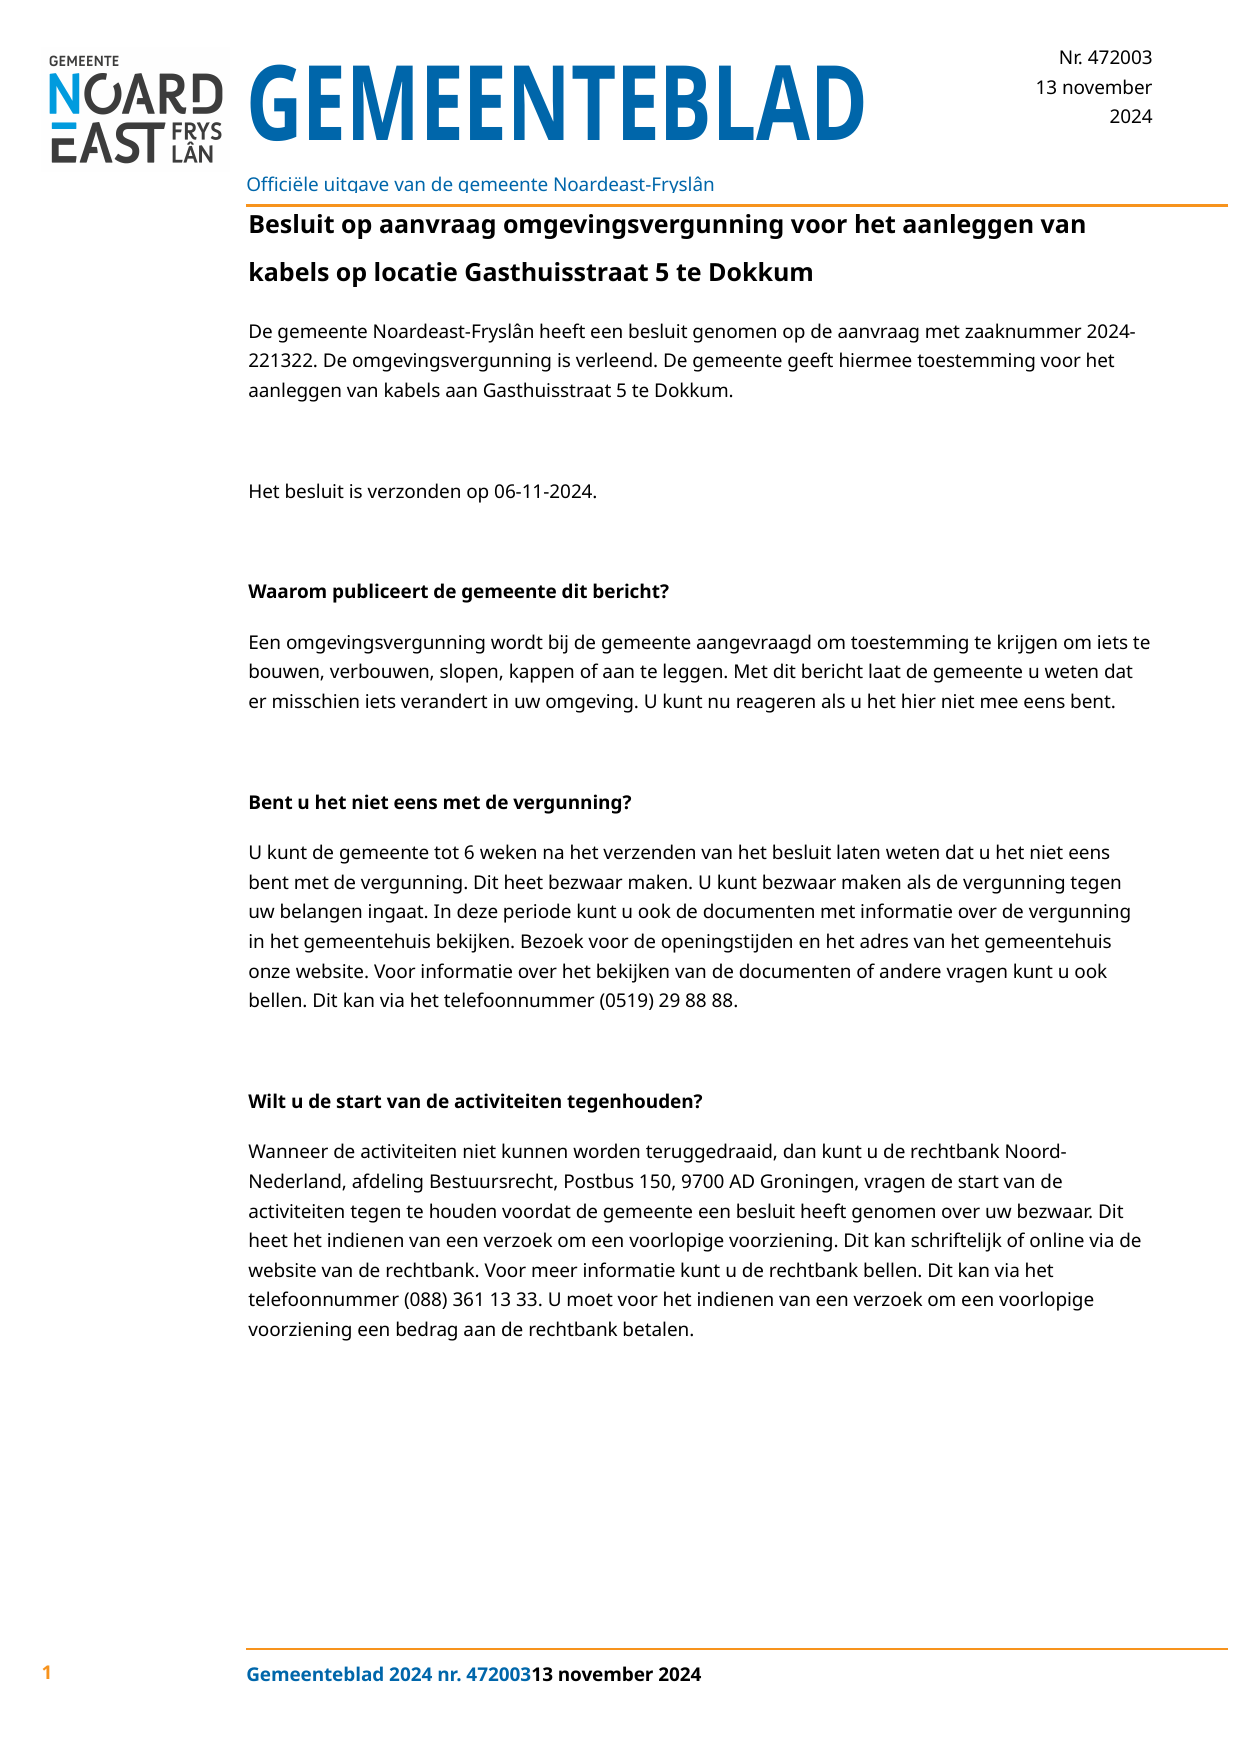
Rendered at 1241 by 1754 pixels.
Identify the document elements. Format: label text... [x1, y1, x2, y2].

text Wilt u de start van de activiteiten tegenhouden? [248, 1088, 1152, 1114]
text De gemeente Noardeast-Fryslân heeft een besluit genomen op de aanvraag met zaaknummer 2024-221322. De omgevingsvergunning is verleend. De gemeente geeft hiermee toestemming voor het aanleggen van kabels aan Gasthuisstraat 5 te Dokkum. [248, 318, 1152, 403]
text Wanneer de activiteiten niet kunnen worden teruggedraaid, dan kunt u de rechtbank Noord-Nederland, afdeling Bestuursrecht, Postbus 150, 9700 AD Groningen, vragen de start van de activiteiten tegen te houden voordat de gemeente een besluit heeft genomen over uw bezwaar. Dit heet het indienen van een verzoek om een voorlopige voorziening. Dit kan schriftelijk of online via de website van de rechtbank. Voor meer informatie kunt u de rechtbank bellen. Dit kan via het telefoonnummer (088) 361 13 33. U moet voor het indienen van een verzoek om een voorlopige voorziening een bedrag aan de rechtbank betalen. [248, 1139, 1152, 1342]
text Besluit op aanvraag omgevingsvergunning voor het aanleggen van kabels op locatie Gasthuisstraat 5 te Dokkum [248, 207, 1152, 288]
text Waarom publiceert de gemeente dit bericht? [248, 579, 1152, 604]
text Het besluit is verzonden op 06-11-2024. [248, 478, 1152, 504]
text Bent u het niet eens met de vergunning? [248, 789, 1152, 815]
text U kunt de gemeente tot 6 weken na het verzenden van het besluit laten weten dat u het niet eens bent met de vergunning. Dit heet bezwaar maken. U kunt bezwaar maken als de vergunning tegen uw belangen ingaat. In deze periode kunt u ook de documenten met informatie over de vergunning in het gemeentehuis bekijken. Bezoek voor de openingstijden en het adres van het gemeentehuis onze website. Voor informatie over het bekijken van de documenten of andere vragen kunt u ook bellen. Dit kan via het telefoonnummer (0519) 29 88 88. [248, 839, 1152, 1013]
picture [41, 47, 231, 172]
text Een omgevingsvergunning wordt bij de gemeente aangevraagd om toestemming te krijgen om iets te bouwen, verbouwen, slopen, kappen of aan te leggen. Met dit bericht laat de gemeente u weten dat er misschien iets verandert in uw omgeving. U kunt nu reageren als u het hier niet mee eens bent. [248, 629, 1152, 714]
